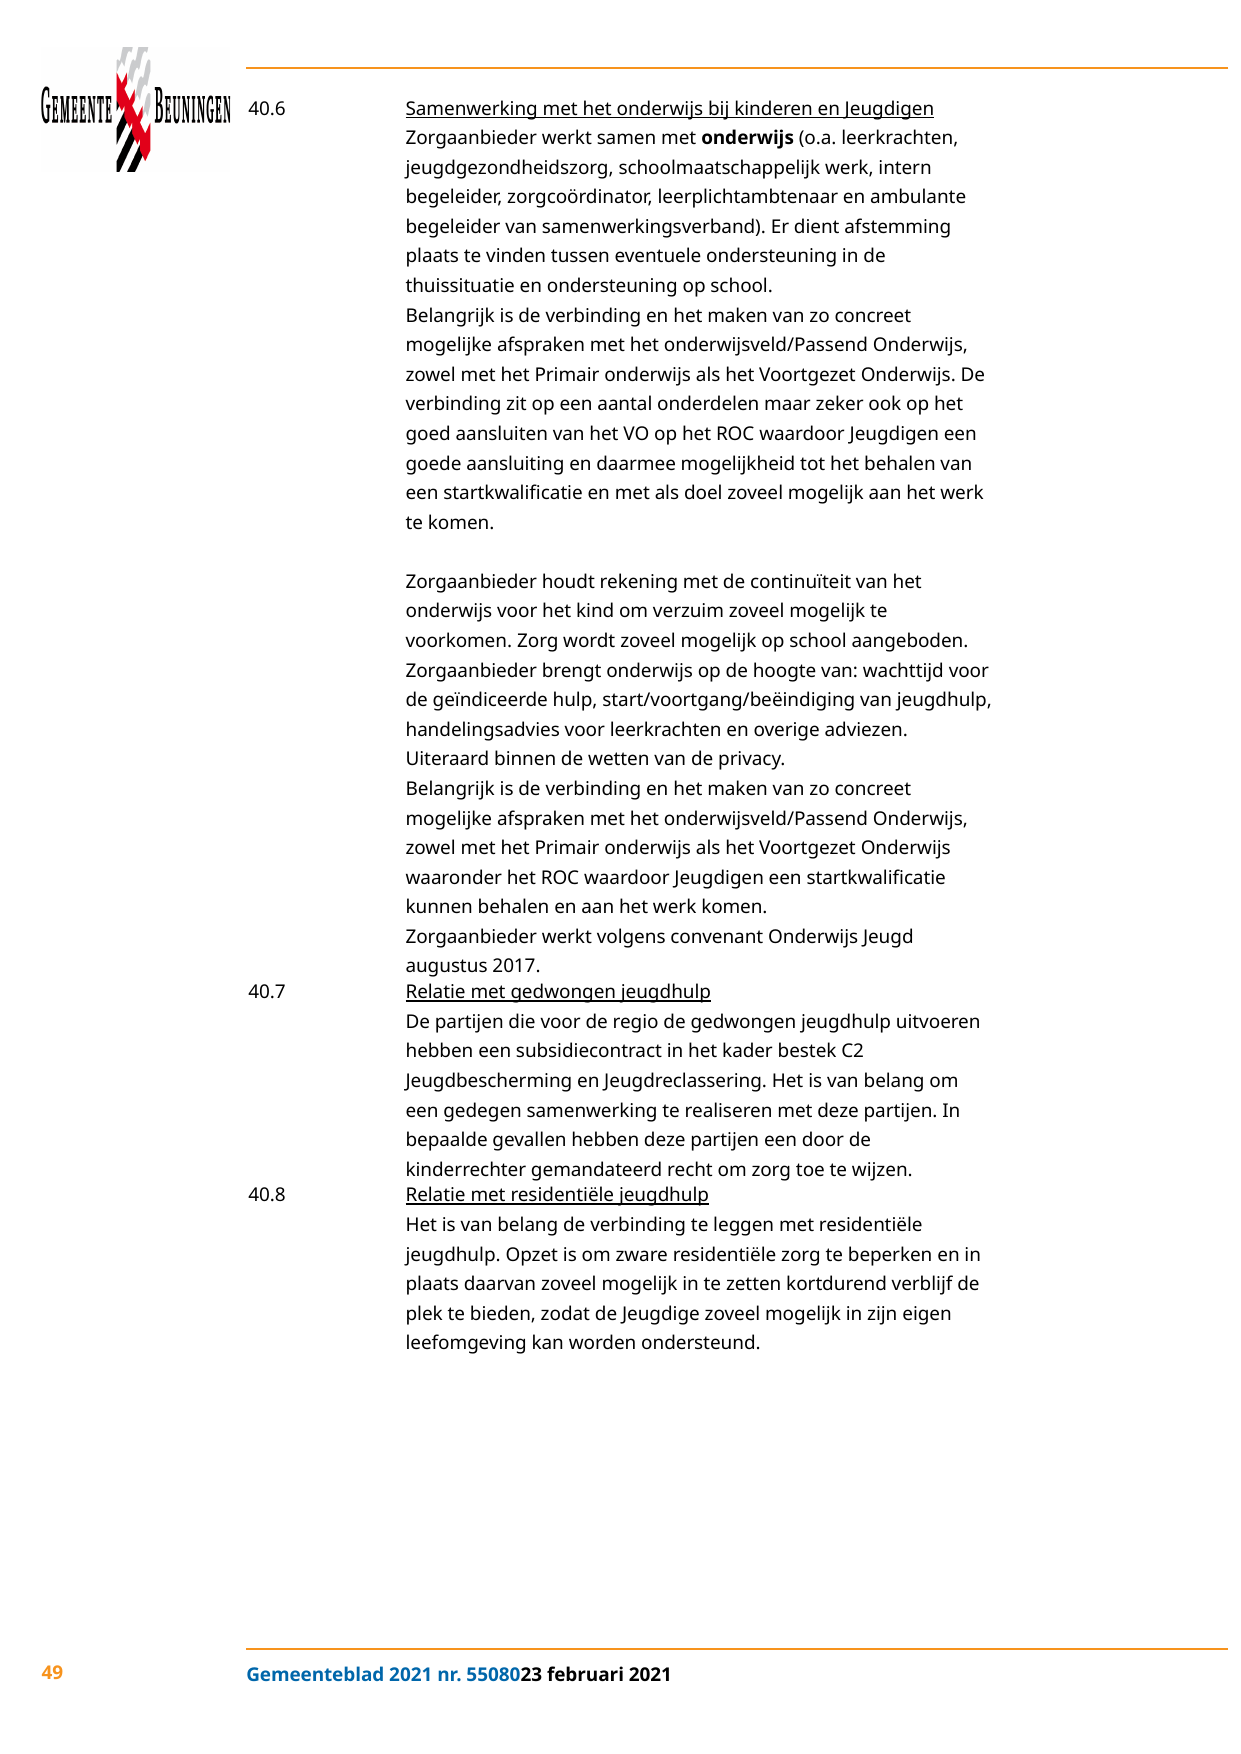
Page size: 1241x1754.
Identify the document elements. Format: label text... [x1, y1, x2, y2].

table_cell 40.6 [248, 95, 405, 978]
table_cell 40.7 [248, 979, 405, 1182]
picture [41, 47, 231, 172]
table_cell Relatie met gedwongen jeugdhulp De partijen die voor de regio de gedwongen jeugdhulp uitvoeren hebben een subsidiecontract in het kader bestek C2 Jeugdbescherming en Jeugdreclassering. Het is van belang om een gedegen samenwerking te realiseren met deze partijen. In bepaalde gevallen hebben deze partijen een door de kinderrechter gemandateerd recht om zorg toe te wijzen. [405, 979, 994, 1182]
table_cell Samenwerking met het onderwijs bij kinderen en Jeugdigen Zorgaanbieder werkt samen met onderwijs (o.a. leerkrachten, jeugdgezondheidszorg, schoolmaatschappelijk werk, intern begeleider, zorgcoördinator, leerplichtambtenaar en ambulante begeleider van samenwerkingsverband). Er dient afstemming plaats te vinden tussen eventuele ondersteuning in de thuissituatie en ondersteuning op school. Belangrijk is de verbinding en het maken van zo concreet mogelijke afspraken met het onderwijsveld/Passend Onderwijs, zowel met het Primair onderwijs als het Voortgezet Onderwijs. De verbinding zit op een aantal onderdelen maar zeker ook op het goed aansluiten van het VO op het ROC waardoor Jeugdigen een goede aansluiting en daarmee mogelijkheid tot het behalen van een startkwalificatie en met als doel zoveel mogelijk aan het werk te komen. Zorgaanbieder houdt rekening met de continuïteit van het onderwijs voor het kind om verzuim zoveel mogelijk te voorkomen. Zorg wordt zoveel mogelijk op school aangeboden. Zorgaanbieder brengt onderwijs op de hoogte van: wachttijd voor de geïndiceerde hulp, start/voortgang/beëindiging van jeugdhulp, handelingsadvies voor leerkrachten en overige adviezen. Uiteraard binnen de wetten van de privacy. Belangrijk is de verbinding en het maken van zo concreet mogelijke afspraken met het onderwijsveld/Passend Onderwijs, zowel met het Primair onderwijs als het Voortgezet Onderwijs waaronder het ROC waardoor Jeugdigen een startkwalificatie kunnen behalen en aan het werk komen. Zorgaanbieder werkt volgens convenant Onderwijs Jeugd augustus 2017. [405, 95, 994, 978]
table_cell 40.8 [248, 1182, 405, 1355]
table_cell Relatie met residentiële jeugdhulp Het is van belang de verbinding te leggen met residentiële jeugdhulp. Opzet is om zware residentiële zorg te beperken en in plaats daarvan zoveel mogelijk in te zetten kortdurend verblijf de plek te bieden, zodat de Jeugdige zoveel mogelijk in zijn eigen leefomgeving kan worden ondersteund. [405, 1182, 994, 1355]
